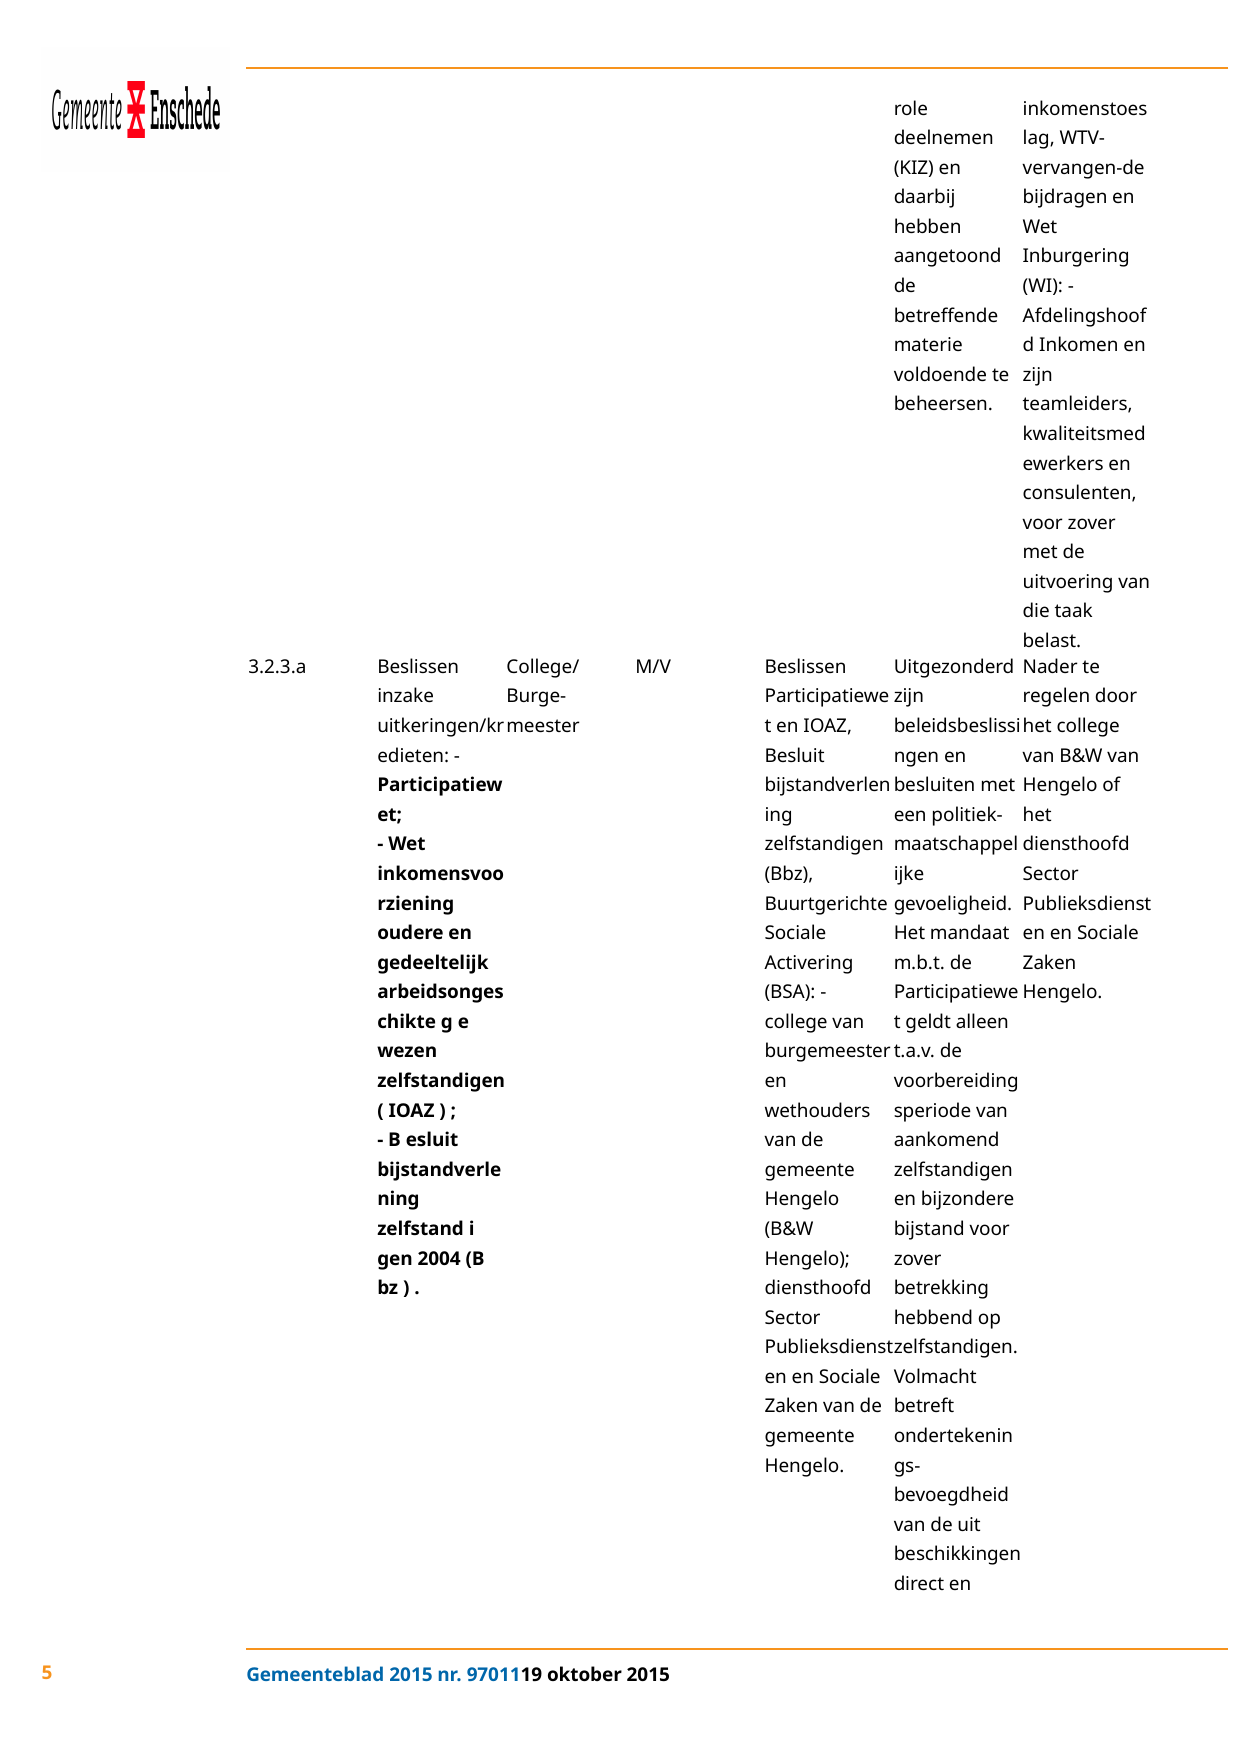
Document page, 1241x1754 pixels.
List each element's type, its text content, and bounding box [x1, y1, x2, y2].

table_cell Nader te regelen door het college van B&W van Hengelo of het diensthoofd Sector Publieksdiensten en Sociale Zaken Hengelo. [1023, 653, 1152, 1596]
table_cell [764, 95, 893, 653]
table_cell Beslissen Participatiewet en IOAZ, Besluit bijstandverlening zelfstandigen (Bbz), Buurtgerichte Sociale Activering (BSA): - college van burgemeester en wethouders van de gemeente Hengelo (B&W Hengelo); diensthoofd Sector Publieksdiensten en Sociale Zaken van de gemeente Hengelo. [764, 653, 893, 1596]
table_cell [377, 95, 506, 653]
table_cell [635, 95, 764, 653]
table_cell [248, 95, 377, 653]
table_cell M/V [635, 653, 764, 1596]
table_cell 3.2.3.a [248, 653, 377, 1596]
table_cell College/ Burge-meester [506, 653, 635, 1596]
table_cell Beslissen inzake uitkeringen/kredieten: -Participatiewet; - Wet inkomensvoorziening oudere en gedeeltelijk arbeidsongeschikte g e wezen zelfstandigen ( IOAZ ) ; - B esluit bijstandverlening zelfstand i gen 2004 (B bz ) . [377, 653, 506, 1596]
table_cell role deelnemen (KIZ) en daarbij hebben aangetoond de betreffende materie voldoende te beheersen. [894, 95, 1022, 653]
table_cell Uitgezonderd zijn beleidsbeslissingen en besluiten met een politiek-maatschappelijke gevoeligheid. Het mandaat m.b.t. de Participatiewet geldt alleen t.a.v. de voorbereidingsperiode van aankomend zelfstandigen en bijzondere bijstand voor zover betrekking hebbend op zelfstandigen. Volmacht betreft ondertekenings- bevoegdheid van de uit beschikkingen direct en [894, 653, 1022, 1596]
table_cell [506, 95, 635, 653]
table_cell inkomenstoeslag, WTV-vervangen-de bijdragen en Wet Inburgering (WI): - Afdelingshoofd Inkomen en zijn teamleiders, kwaliteitsmedewerkers en consulenten, voor zover met de uitvoering van die taak belast. [1023, 95, 1152, 653]
picture [41, 47, 231, 172]
